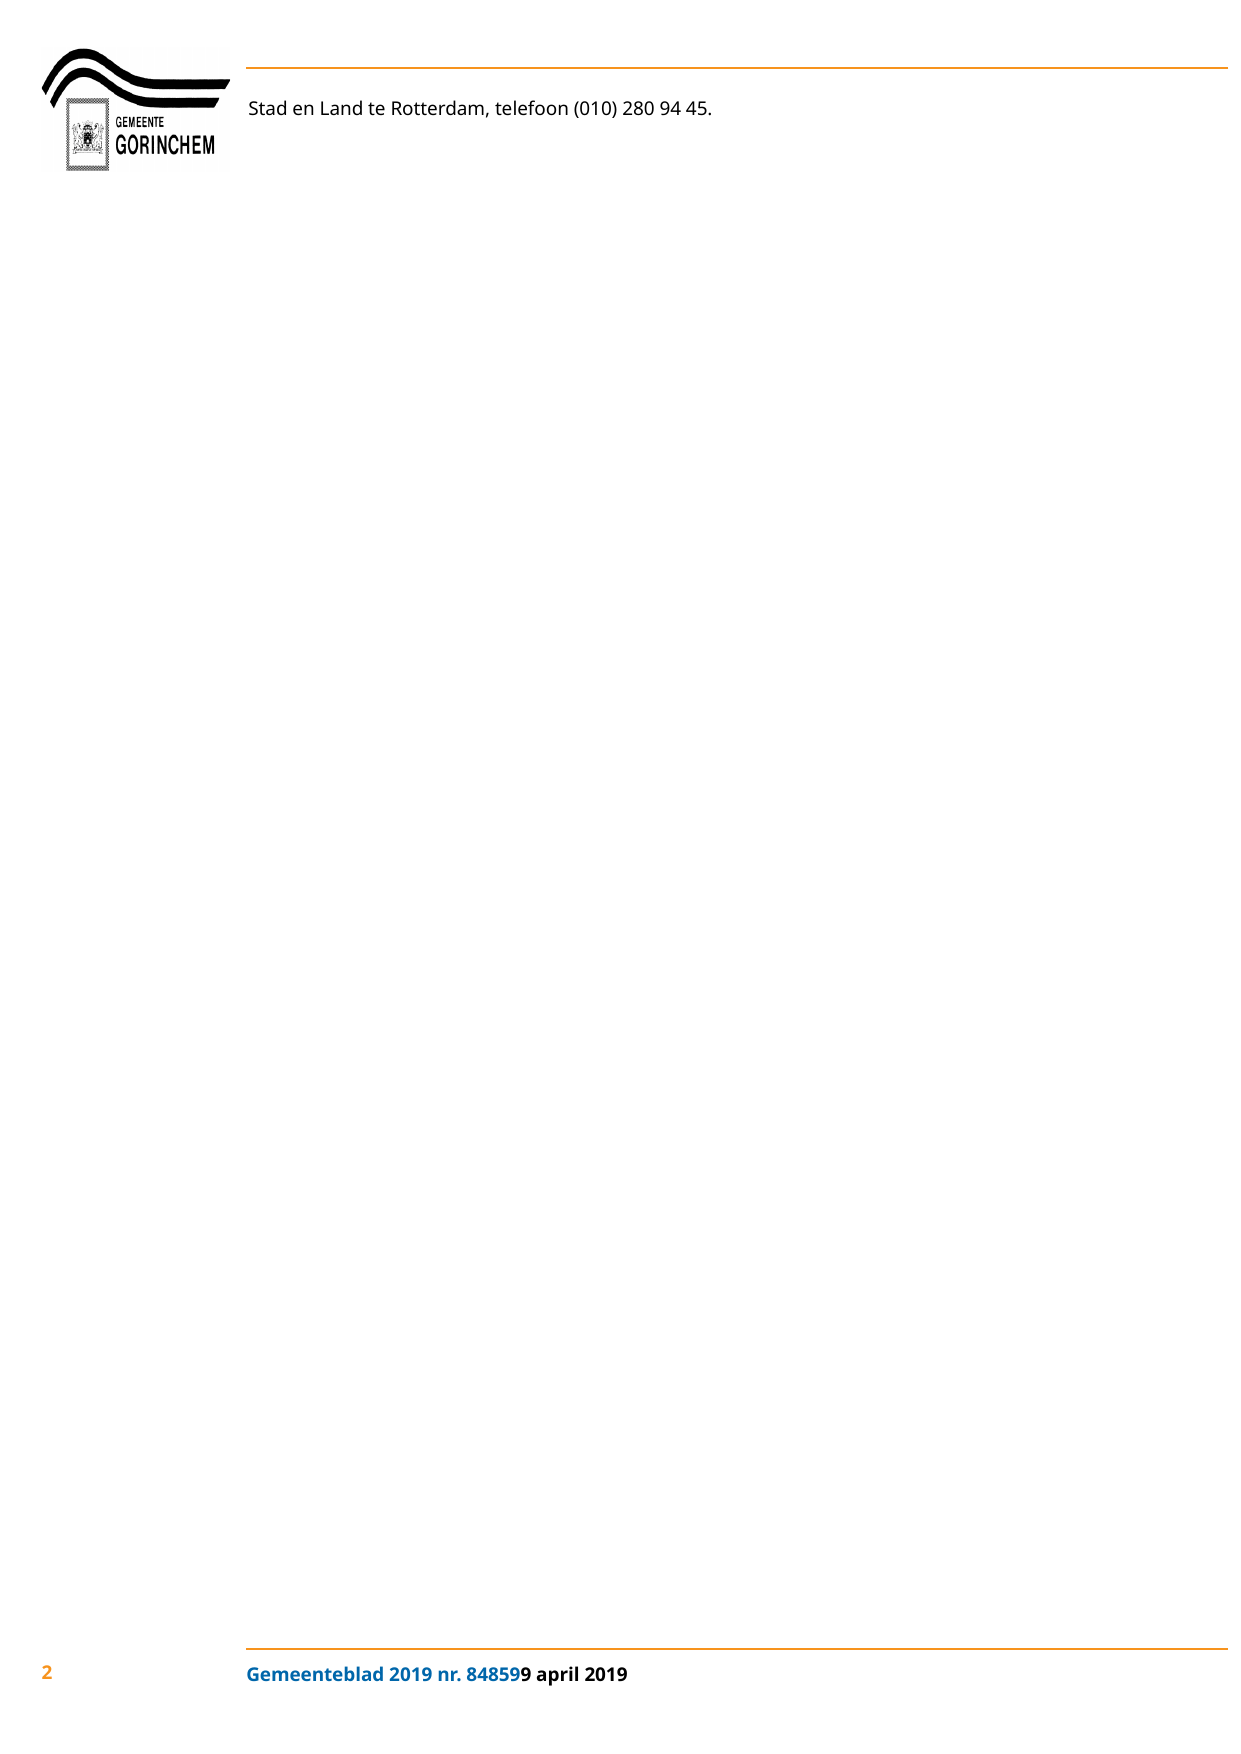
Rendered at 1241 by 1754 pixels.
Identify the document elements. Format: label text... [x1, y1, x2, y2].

picture [41, 47, 231, 172]
text Stad en Land te Rotterdam, telefoon (010) 280 94 45. [248, 95, 1152, 121]
